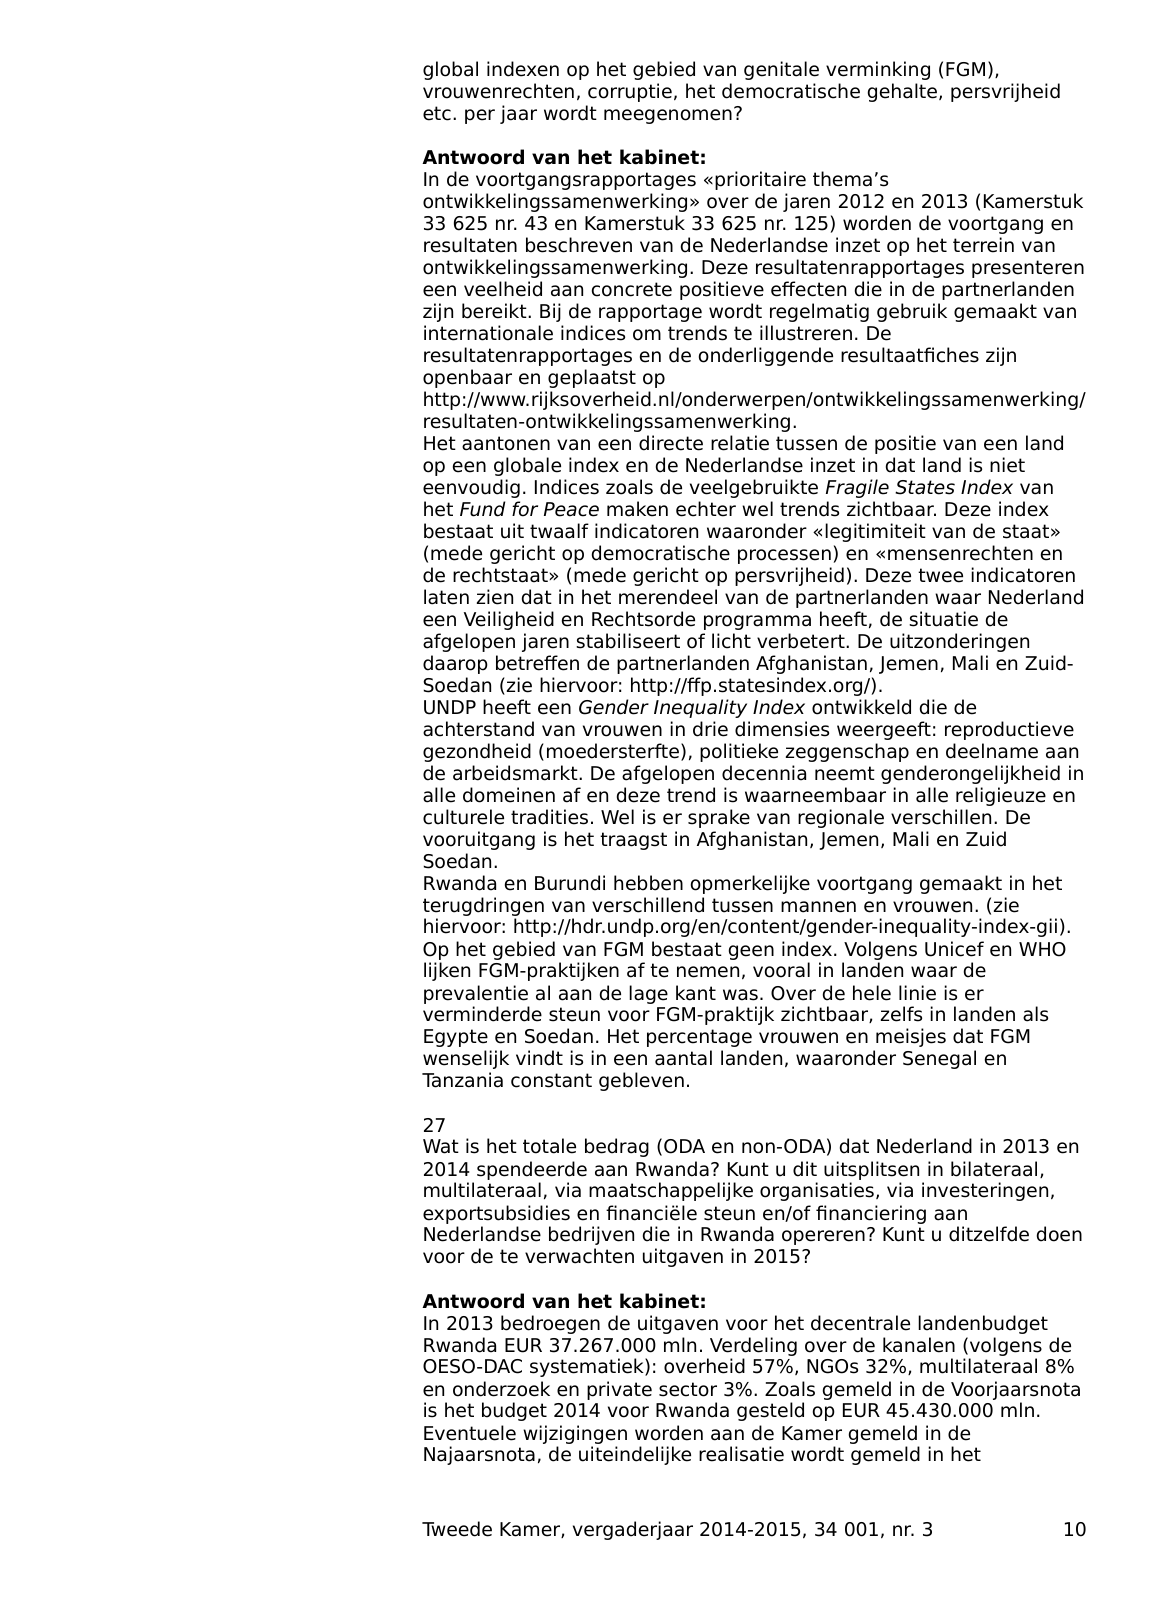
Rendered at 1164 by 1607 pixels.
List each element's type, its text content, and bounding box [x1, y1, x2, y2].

text Het aantonen van een directe relatie tussen de positie van een land op een globale index en de Nederlandse inzet in dat land is niet eenvoudig. Indices zoals de veelgebruikte Fragile States Index van het Fund for Peace maken echter wel trends zichtbaar. Deze index bestaat uit twaalf indicatoren waaronder «legitimiteit van de staat» (mede gericht op democratische processen) en «mensenrechten en de rechtstaat» (mede gericht op persvrijheid). Deze twee indicatoren laten zien dat in het merendeel van de partnerlanden waar Nederland een Veiligheid en Rechtsorde programma heeft, de situatie de afgelopen jaren stabiliseert of licht verbetert. De uitzonderingen daarop betreffen de partnerlanden Afghanistan, Jemen, Mali en Zuid-Soedan (zie hiervoor: http://ffp.statesindex.org/). [422, 433, 1087, 697]
text Rwanda en Burundi hebben opmerkelijke voortgang gemaakt in het terugdringen van verschillend tussen mannen en vrouwen. (zie hiervoor: http://hdr.undp.org/en/content/gender-inequality-index-gii). [422, 872, 1087, 938]
text Wat is het totale bedrag (ODA en non-ODA) dat Nederland in 2013 en 2014 spendeerde aan Rwanda? Kunt u dit uitsplitsen in bilateraal, multilateraal, via maatschappelijke organisaties, via investeringen, exportsubsidies en financiële steun en/of financiering aan Nederlandse bedrijven die in Rwanda opereren? Kunt u ditzelfde doen voor de te verwachten uitgaven in 2015? [422, 1136, 1087, 1268]
text global indexen op het gebied van genitale verminking (FGM), vrouwenrechten, corruptie, het democratische gehalte, persvrijheid etc. per jaar wordt meegenomen? [422, 59, 1087, 125]
text In de voortgangsrapportages «prioritaire thema’s ontwikkelingssamenwerking» over de jaren 2012 en 2013 (Kamerstuk 33 625 nr. 43 en Kamerstuk 33 625 nr. 125) worden de voortgang en resultaten beschreven van de Nederlandse inzet op het terrein van ontwikkelingssamenwerking. Deze resultatenrapportages presenteren een veelheid aan concrete positieve effecten die in de partnerlanden zijn bereikt. Bij de rapportage wordt regelmatig gebruik gemaakt van internationale indices om trends te illustreren. De resultatenrapportages en de onderliggende resultaatfiches zijn openbaar en geplaatst op http://www.rijksoverheid.nl/onderwerpen/ontwikkelingssamenwerking/resultaten-ontwikkelingssamenwerking. [422, 169, 1087, 433]
text Antwoord van het kabinet: [422, 147, 1087, 169]
text In 2013 bedroegen de uitgaven voor het decentrale landenbudget Rwanda EUR 37.267.000 mln. Verdeling over de kanalen (volgens de OESO-DAC systematiek): overheid 57%, NGOs 32%, multilateraal 8% en onderzoek en private sector 3%. Zoals gemeld in de Voorjaarsnota is het budget 2014 voor Rwanda gesteld op EUR 45.430.000 mln. Eventuele wijzigingen worden aan de Kamer gemeld in de Najaarsnota, de uiteindelijke realisatie wordt gemeld in het [422, 1312, 1087, 1466]
text 27 [422, 1114, 1087, 1136]
text Antwoord van het kabinet: [422, 1291, 1087, 1312]
text Op het gebied van FGM bestaat geen index. Volgens Unicef en WHO lijken FGM-praktijken af te nemen, vooral in landen waar de prevalentie al aan de lage kant was. Over de hele linie is er verminderde steun voor FGM-praktijk zichtbaar, zelfs in landen als Egypte en Soedan. Het percentage vrouwen en meisjes dat FGM wenselijk vindt is in een aantal landen, waaronder Senegal en Tanzania constant gebleven. [422, 938, 1087, 1092]
text UNDP heeft een Gender Inequality Index ontwikkeld die de achterstand van vrouwen in drie dimensies weergeeft: reproductieve gezondheid (moedersterfte), politieke zeggenschap en deelname aan de arbeidsmarkt. De afgelopen decennia neemt genderongelijkheid in alle domeinen af en deze trend is waarneembaar in alle religieuze en culturele tradities. Wel is er sprake van regionale verschillen. De vooruitgang is het traagst in Afghanistan, Jemen, Mali en Zuid Soedan. [422, 697, 1087, 872]
